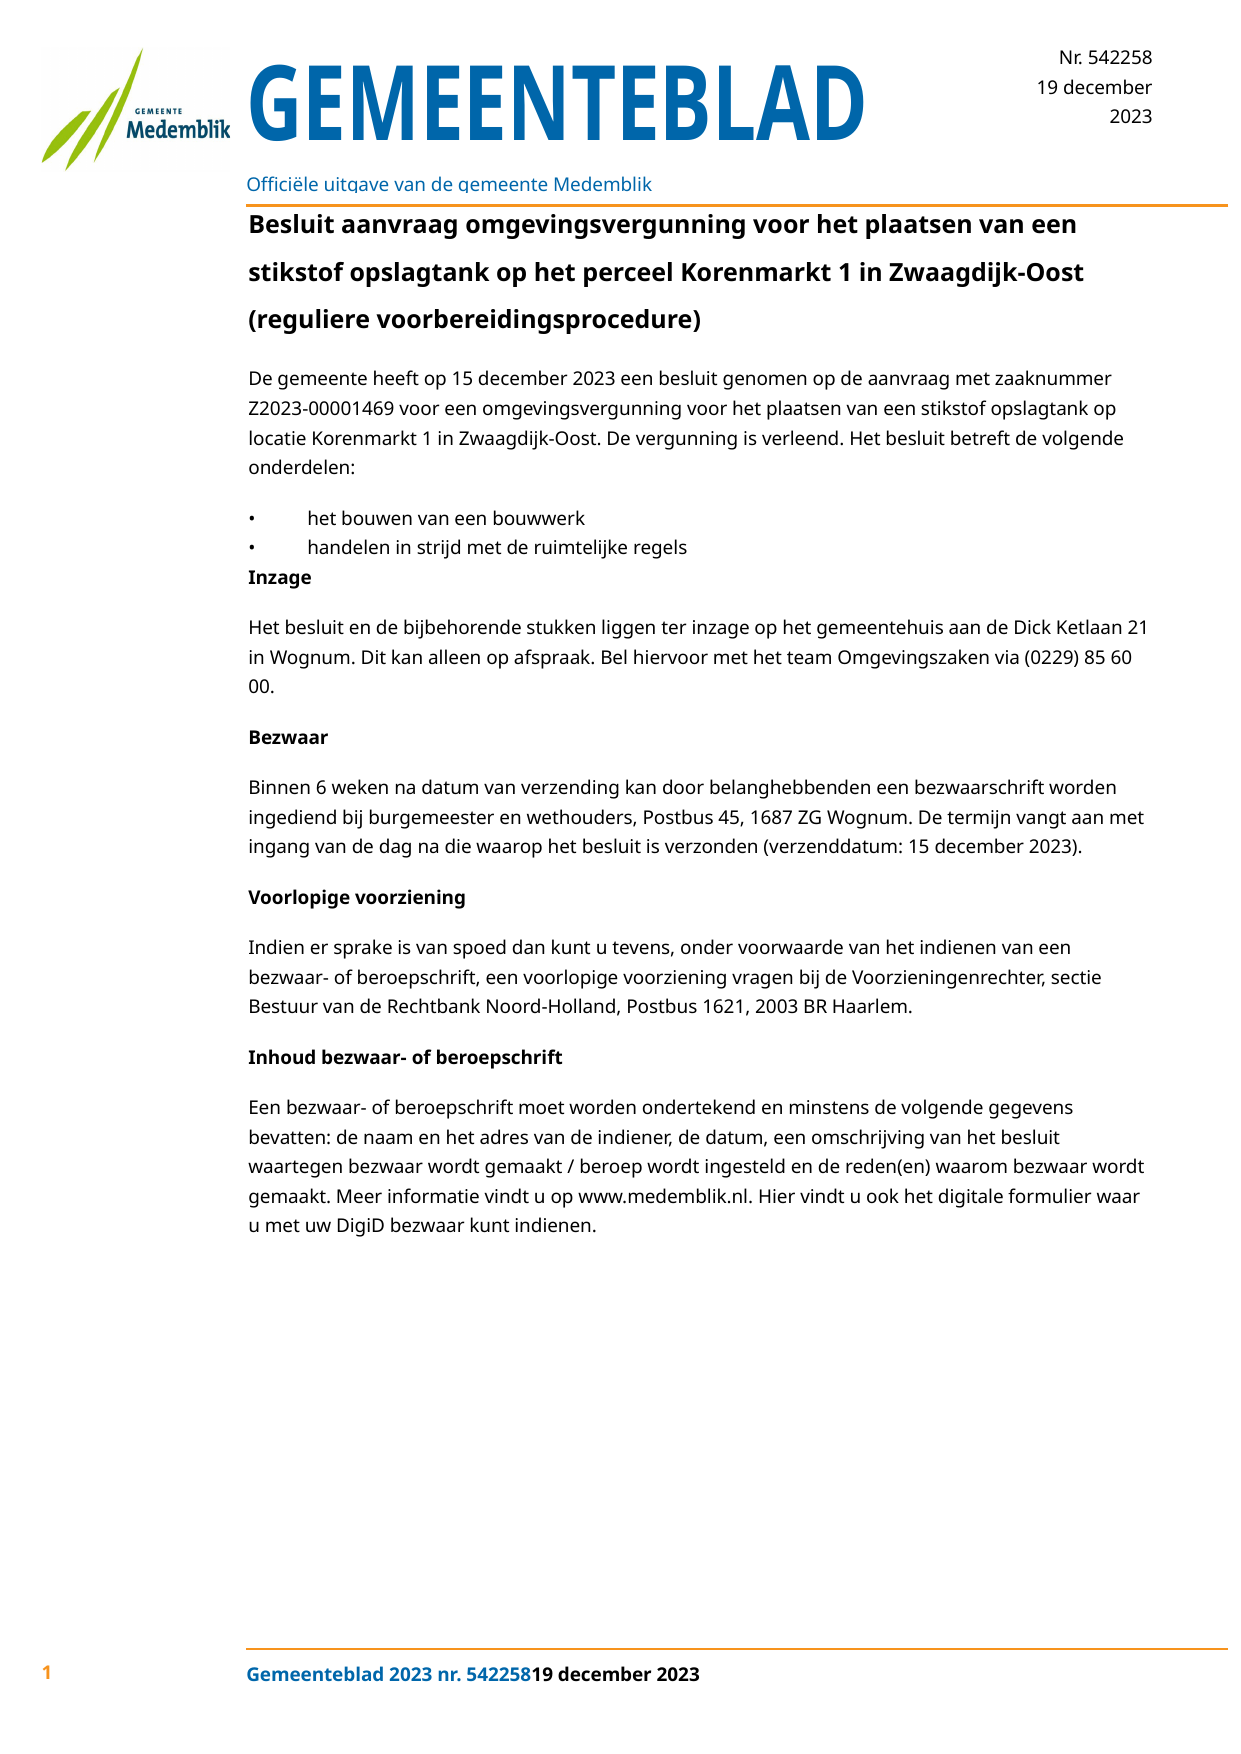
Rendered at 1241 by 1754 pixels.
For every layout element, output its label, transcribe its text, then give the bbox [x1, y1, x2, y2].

text Inzage [248, 564, 1152, 589]
picture [41, 47, 231, 172]
text Het besluit en de bijbehorende stukken liggen ter inzage op het gemeentehuis aan de Dick Ketlaan 21 in Wognum. Dit kan alleen op afspraak. Bel hiervoor met het team Omgevingszaken via (0229) 85 60 00. [248, 614, 1152, 699]
text De gemeente heeft op 15 december 2023 een besluit genomen op de aanvraag met zaaknummer Z2023-00001469 voor een omgevingsvergunning voor het plaatsen van een stikstof opslagtank op locatie Korenmarkt 1 in Zwaagdijk-Oost. De vergunning is verleend. Het besluit betreft de volgende onderdelen: [248, 366, 1152, 480]
list handelen in strijd met de ruimtelijke regels [248, 534, 1152, 560]
text Inhoud bezwaar- of beroepschrift [248, 1044, 1152, 1069]
text Besluit aanvraag omgevingsvergunning voor het plaatsen van een stikstof opslagtank op het perceel Korenmarkt 1 in Zwaagdijk-Oost (reguliere voorbereidingsprocedure) [248, 207, 1152, 336]
text Indien er sprake is van spoed dan kunt u tevens, onder voorwaarde van het indienen van een bezwaar- of beroepschrift, een voorlopige voorziening vragen bij de Voorzieningenrechter, sectie Bestuur van de Rechtbank Noord-Holland, Postbus 1621, 2003 BR Haarlem. [248, 934, 1152, 1019]
text Voorlopige voorziening [248, 884, 1152, 909]
list het bouwen van een bouwwerk [248, 505, 1152, 530]
text Bezwaar [248, 724, 1152, 749]
text Een bezwaar- of beroepschrift moet worden ondertekend en minstens de volgende gegevens bevatten: de naam en het adres van de indiener, de datum, een omschrijving van het besluit waartegen bezwaar wordt gemaakt / beroep wordt ingesteld en de reden(en) waarom bezwaar wordt gemaakt. Meer informatie vindt u op www.medemblik.nl. Hier vindt u ook het digitale formulier waar u met uw DigiD bezwaar kunt indienen. [248, 1094, 1152, 1238]
text Binnen 6 weken na datum van verzending kan door belanghebbenden een bezwaarschrift worden ingediend bij burgemeester en wethouders, Postbus 45, 1687 ZG Wognum. De termijn vangt aan met ingang van de dag na die waarop het besluit is verzonden (verzenddatum: 15 december 2023). [248, 774, 1152, 859]
